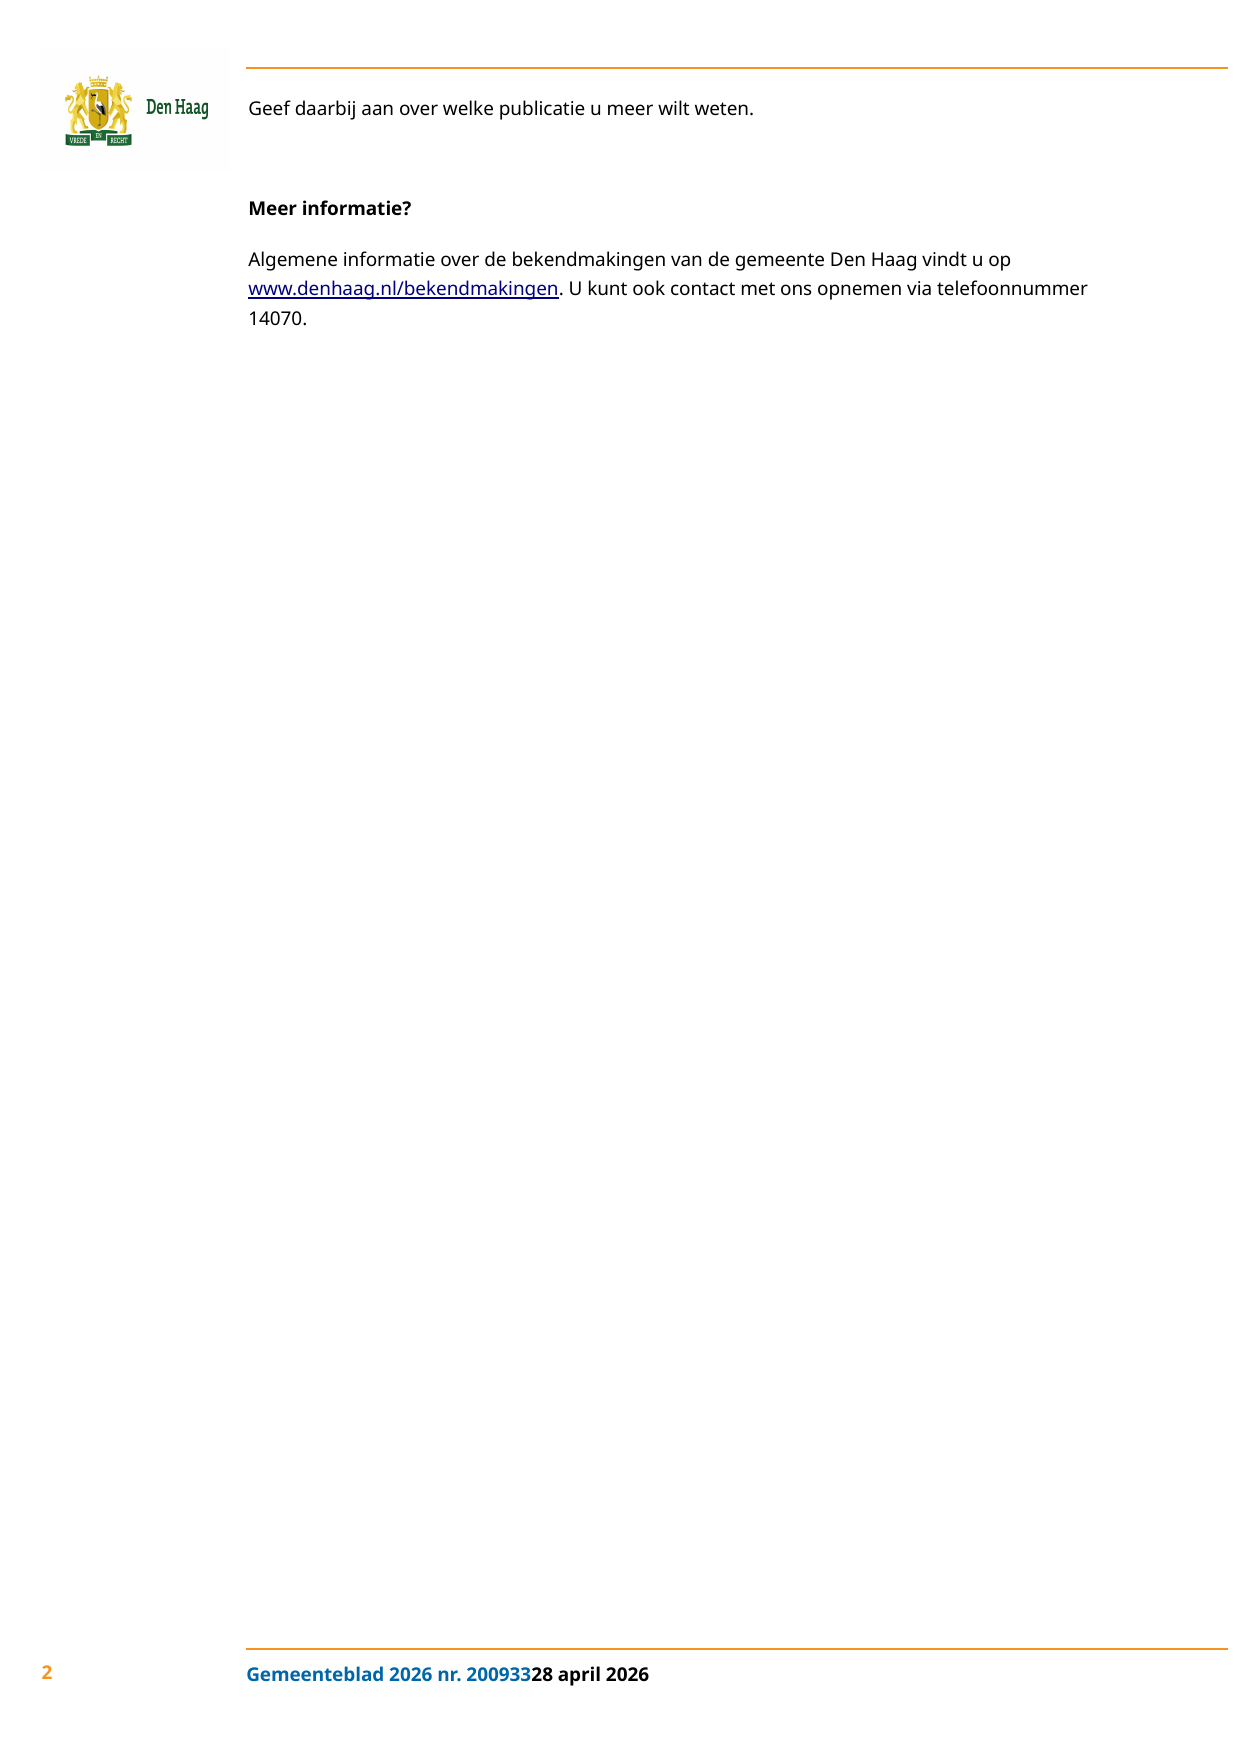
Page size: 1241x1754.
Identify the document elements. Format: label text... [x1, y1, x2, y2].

text Geef daarbij aan over welke publicatie u meer wilt weten. [248, 95, 1152, 121]
picture [41, 47, 231, 172]
text Algemene informatie over de bekendmakingen van de gemeente Den Haag vindt u op www.denhaag.nl/bekendmakingen. U kunt ook contact met ons opnemen via telefoonnummer 14070. [248, 246, 1152, 331]
text Meer informatie? [248, 196, 1152, 221]
